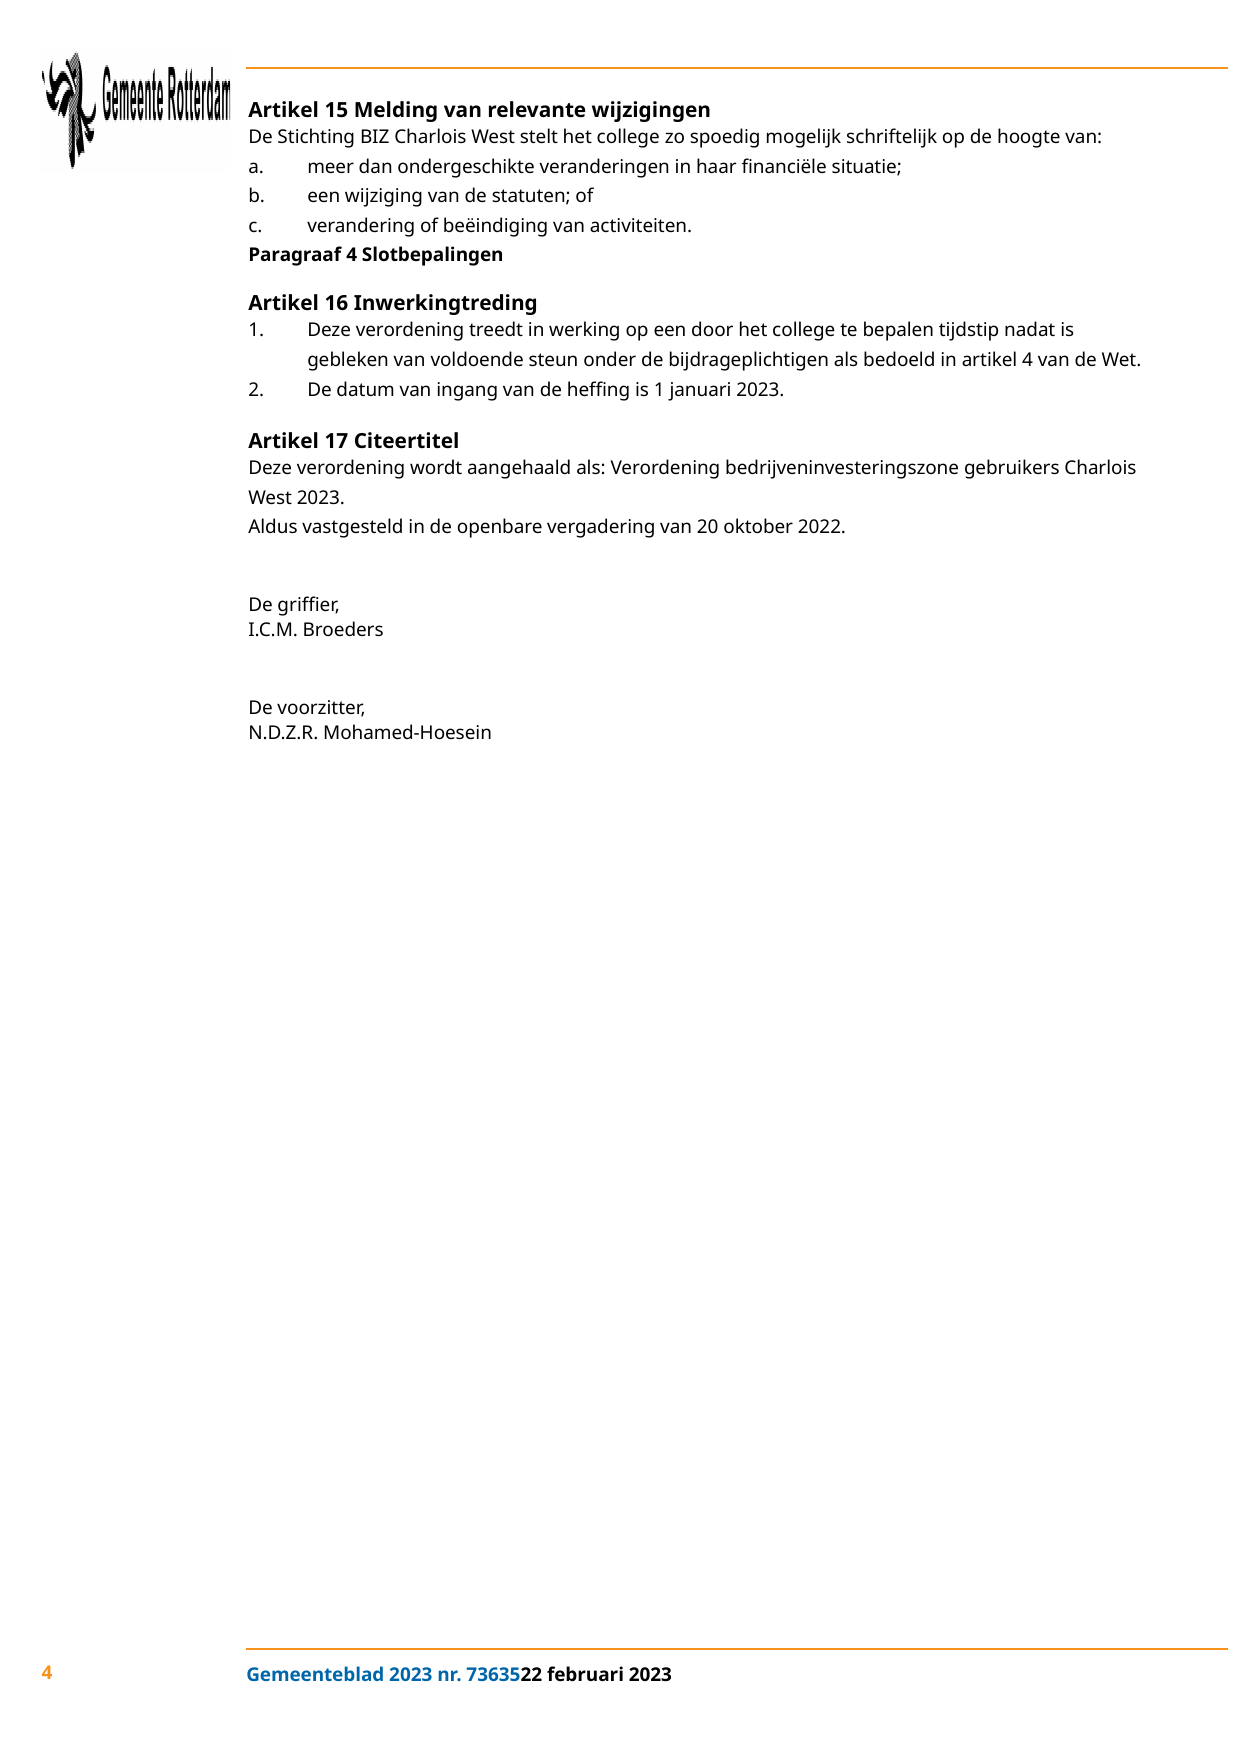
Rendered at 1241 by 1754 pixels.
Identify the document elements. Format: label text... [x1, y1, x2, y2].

text De voorzitter, [248, 694, 1152, 719]
list De datum van ingang van de heffing is 1 januari 2023. [248, 376, 1152, 401]
list meer dan ondergeschikte veranderingen in haar financiële situatie; [248, 153, 1152, 178]
text De Stichting BIZ Charlois West stelt het college zo spoedig mogelijk schriftelijk op de hoogte van: [248, 123, 1152, 149]
text Aldus vastgesteld in de openbare vergadering van 20 oktober 2022. [248, 514, 1152, 539]
list Deze verordening treedt in werking op een door het college te bepalen tijdstip nadat is gebleken van voldoende steun onder de bijdrageplichtigen als bedoeld in artikel 4 van de Wet. [248, 317, 1152, 372]
text Artikel 15 Melding van relevante wijzigingen [248, 95, 1152, 123]
list een wijziging van de statuten; of [248, 182, 1152, 208]
text I.C.M. Broeders [248, 617, 1152, 642]
text Deze verordening wordt aangehaald als: Verordening bedrijveninvesteringszone gebruikers Charlois West 2023. [248, 454, 1152, 510]
text De griffier, [248, 591, 1152, 617]
list verandering of beëindiging van activiteiten. [248, 212, 1152, 238]
text N.D.Z.R. Mohamed-Hoesein [248, 719, 1152, 745]
text Artikel 16 Inwerkingtreding [248, 288, 1152, 317]
picture [41, 47, 231, 172]
text Artikel 17 Citeertitel [248, 426, 1152, 454]
text Paragraaf 4 Slotbepalingen [248, 242, 1152, 267]
